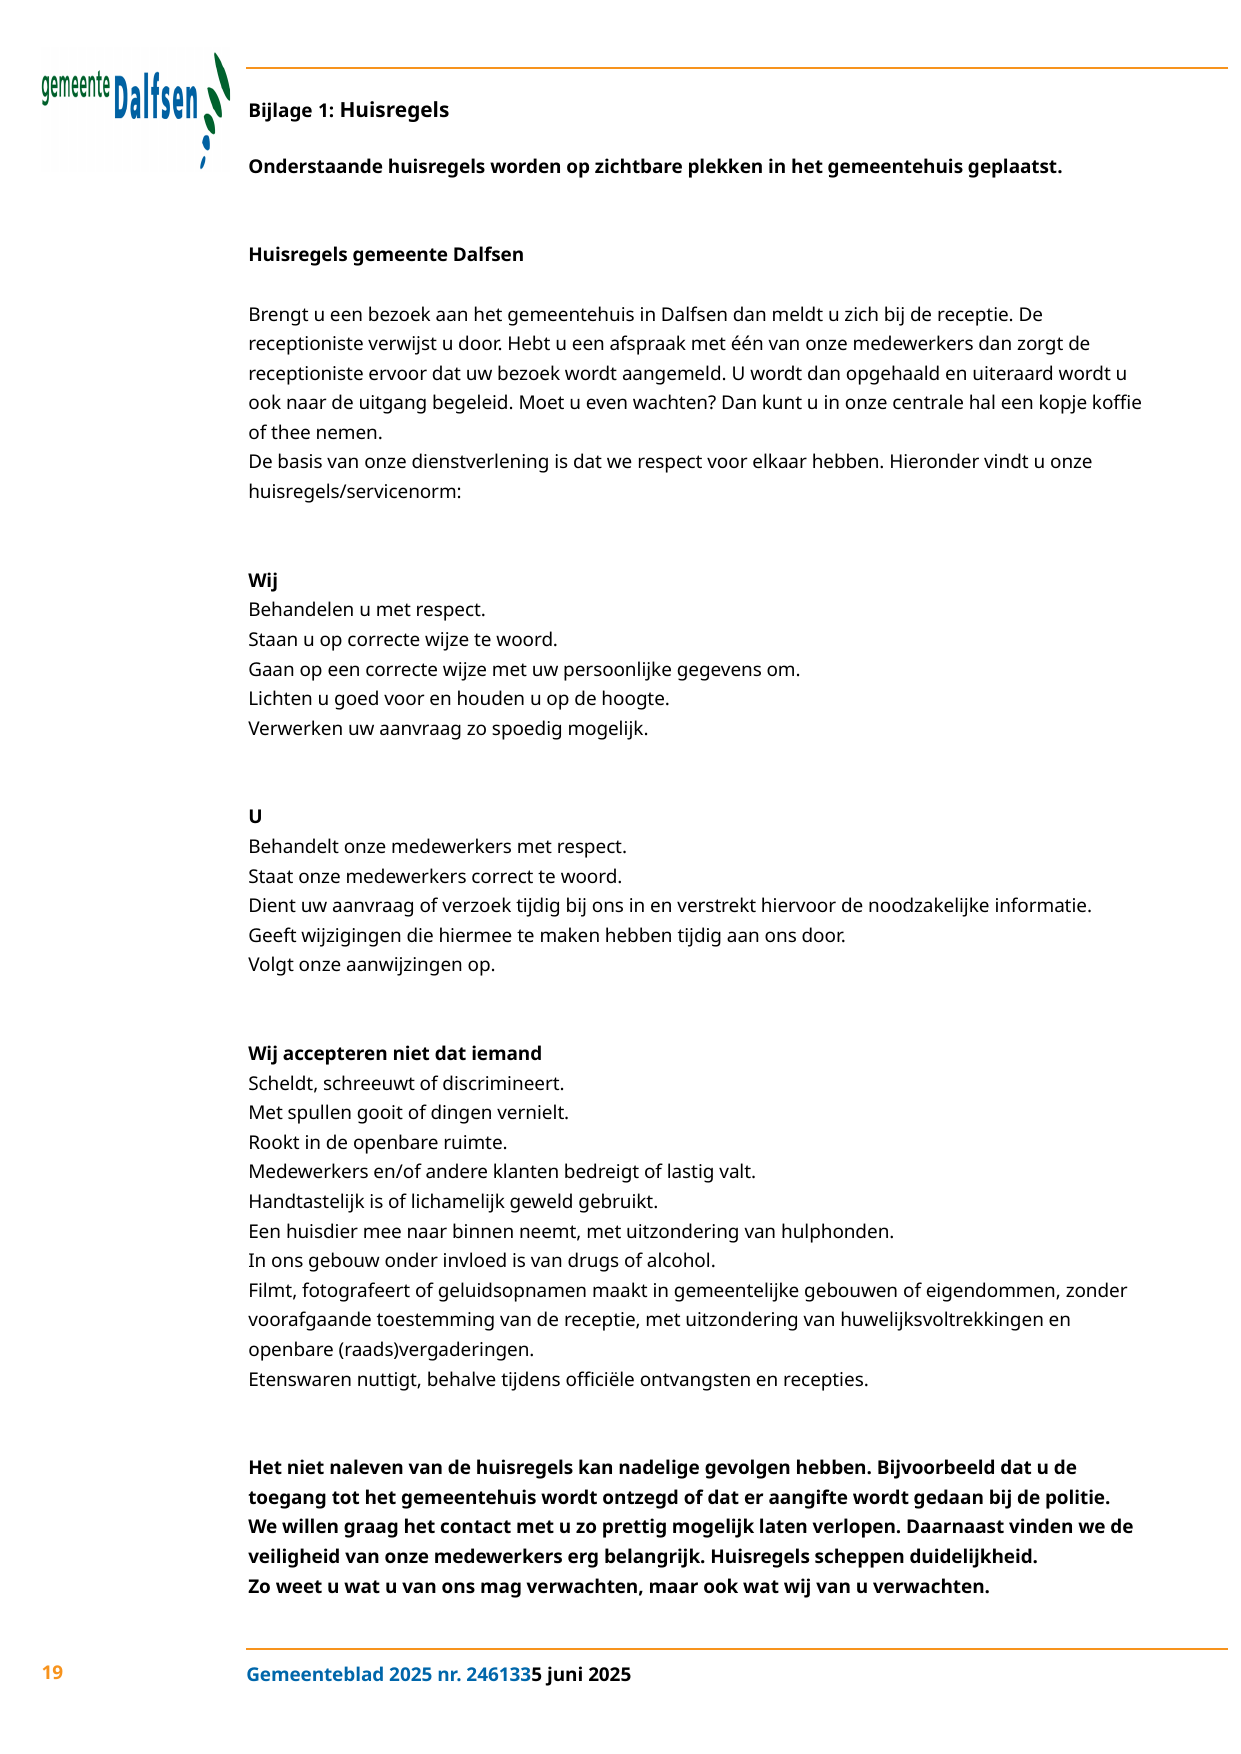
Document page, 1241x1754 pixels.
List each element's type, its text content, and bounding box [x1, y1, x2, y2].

text Een huisdier mee naar binnen neemt, met uitzondering van hulphonden. [248, 1218, 1152, 1244]
text Staat onze medewerkers correct te woord. [248, 863, 1152, 889]
text Huisregels gemeente Dalfsen [248, 242, 1152, 267]
text Dient uw aanvraag of verzoek tijdig bij ons in en verstrekt hiervoor de noodzakelijke informatie. [248, 892, 1152, 918]
text Verwerken uw aanvraag zo spoedig mogelijk. [248, 715, 1152, 741]
text Behandelt onze medewerkers met respect. [248, 833, 1152, 859]
text U [248, 804, 1152, 829]
text Geeft wijzigingen die hiermee te maken hebben tijdig aan ons door. [248, 922, 1152, 948]
text Filmt, fotografeert of geluidsopnamen maakt in gemeentelijke gebouwen of eigendommen, zonder voorafgaande toestemming van de receptie, met uitzondering van huwelijksvoltrekkingen en openbare (raads)vergaderingen. [248, 1277, 1152, 1362]
text Onderstaande huisregels worden op zichtbare plekken in het gemeentehuis geplaatst. [248, 153, 1152, 179]
text Etenswaren nuttigt, behalve tijdens officiële ontvangsten en recepties. [248, 1366, 1152, 1392]
text Het niet naleven van de huisregels kan nadelige gevolgen hebben. Bijvoorbeeld dat u de toegang tot het gemeentehuis wordt ontzegd of dat er aangifte wordt gedaan bij de politie. [248, 1454, 1152, 1510]
text Staan u op correcte wijze te woord. [248, 626, 1152, 652]
text Gaan op een correcte wijze met uw persoonlijke gegevens om. [248, 656, 1152, 682]
text Zo weet u wat u van ons mag verwachten, maar ook wat wij van u verwachten. [248, 1573, 1152, 1599]
text Volgt onze aanwijzingen op. [248, 952, 1152, 977]
text Wij accepteren niet dat iemand [248, 1040, 1152, 1066]
text Bijlage 1: Huisregels [248, 95, 1152, 123]
text In ons gebouw onder invloed is van drugs of alcohol. [248, 1247, 1152, 1273]
text Handtastelijk is of lichamelijk geweld gebruikt. [248, 1188, 1152, 1214]
text Behandelen u met respect. [248, 597, 1152, 622]
text Lichten u goed voor en houden u op de hoogte. [248, 685, 1152, 711]
text Rookt in de openbare ruimte. [248, 1129, 1152, 1155]
text Met spullen gooit of dingen vernielt. [248, 1099, 1152, 1125]
text Brengt u een bezoek aan het gemeentehuis in Dalfsen dan meldt u zich bij de receptie. De receptioniste verwijst u door. Hebt u een afspraak met één van onze medewerkers dan zorgt de receptioniste ervoor dat uw bezoek wordt aangemeld. U wordt dan opgehaald en uiteraard wordt u ook naar de uitgang begeleid. Moet u even wachten? Dan kunt u in onze centrale hal een kopje koffie of thee nemen. [248, 301, 1152, 445]
text We willen graag het contact met u zo prettig mogelijk laten verlopen. Daarnaast vinden we de veiligheid van onze medewerkers erg belangrijk. Huisregels scheppen duidelijkheid. [248, 1514, 1152, 1569]
picture [41, 47, 231, 172]
text Wij [248, 567, 1152, 593]
text De basis van onze dienstverlening is dat we respect voor elkaar hebben. Hieronder vindt u onze huisregels/servicenorm: [248, 449, 1152, 504]
text Medewerkers en/of andere klanten bedreigt of lastig valt. [248, 1159, 1152, 1184]
text Scheldt, schreeuwt of discrimineert. [248, 1070, 1152, 1096]
